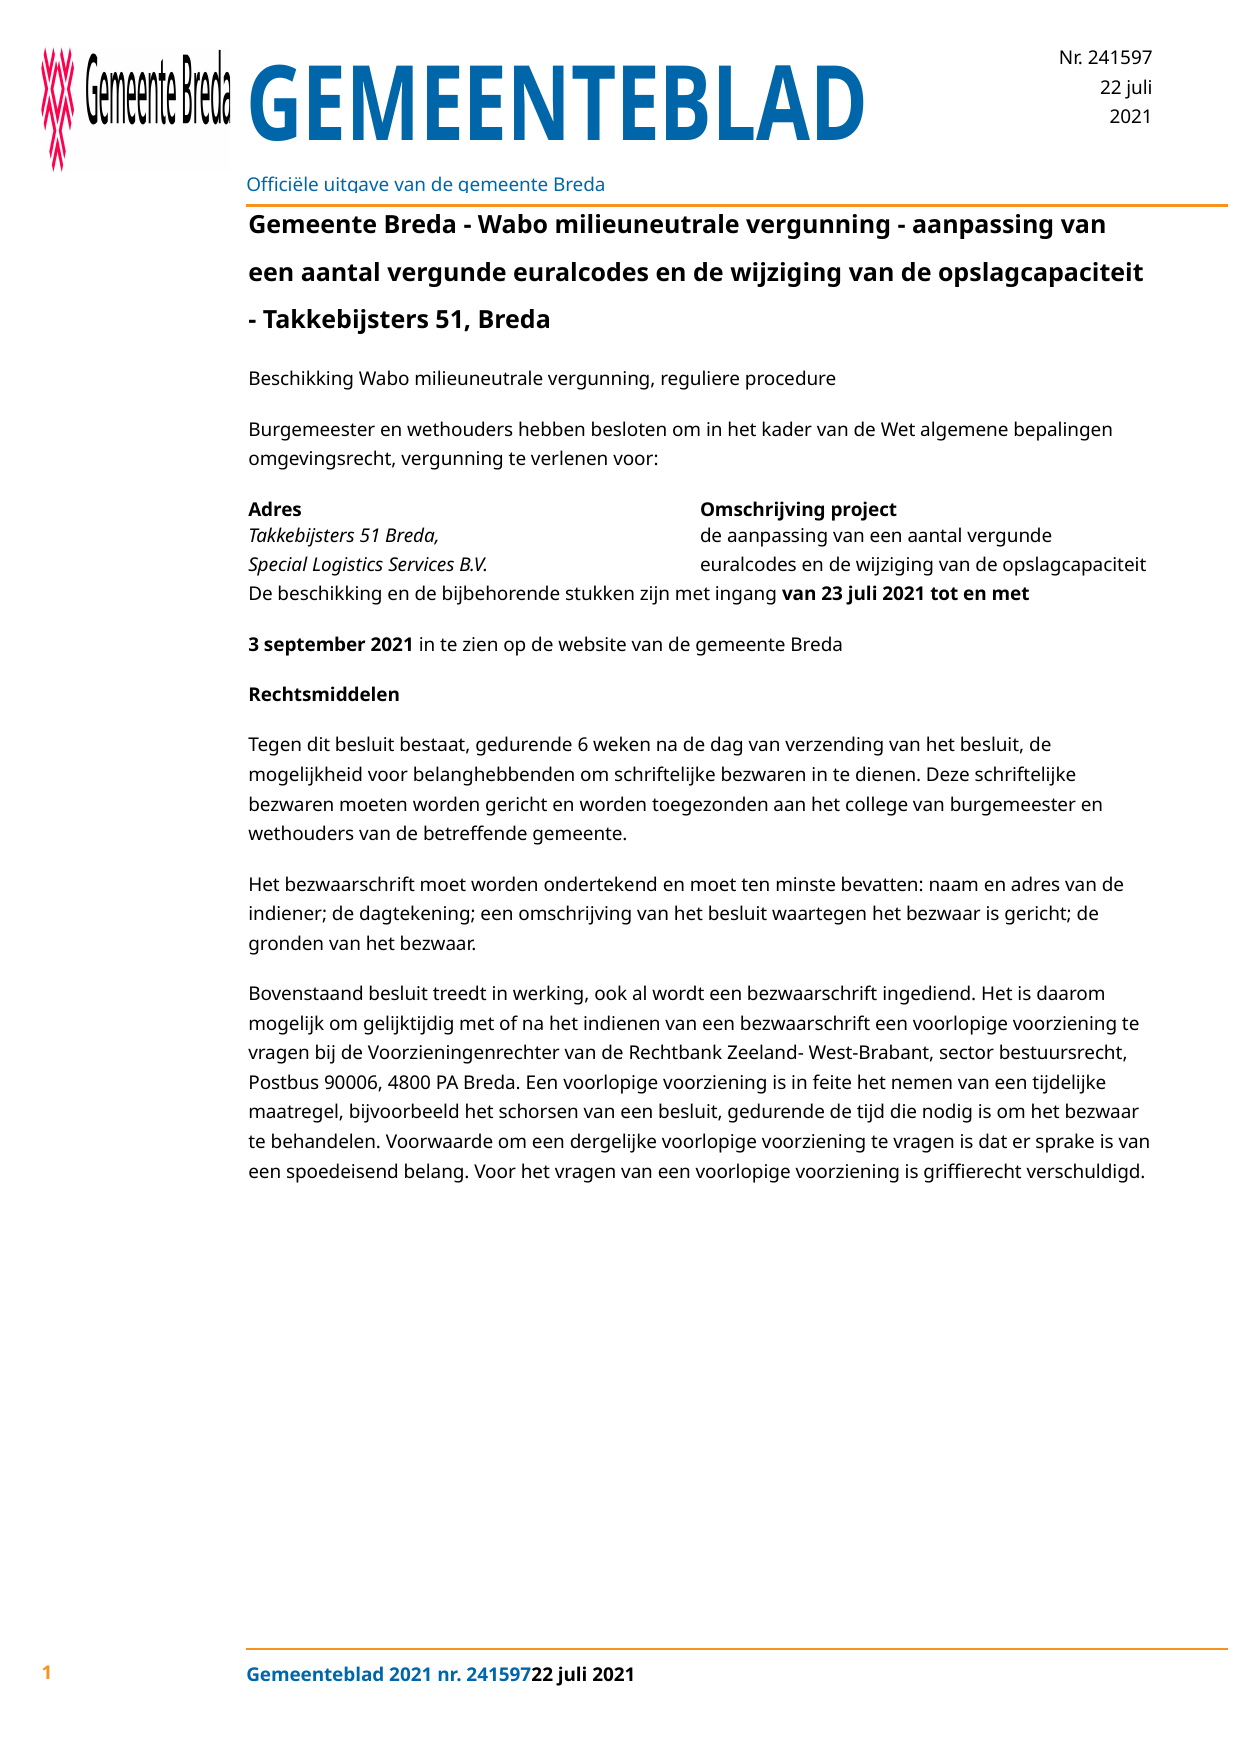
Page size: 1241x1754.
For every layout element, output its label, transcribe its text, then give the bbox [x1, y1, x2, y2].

text Beschikking Wabo milieuneutrale vergunning, reguliere procedure [248, 366, 1152, 391]
text Tegen dit besluit bestaat, gedurende 6 weken na de dag van verzending van het besluit, de mogelijkheid voor belanghebbenden om schriftelijke bezwaren in te dienen. Deze schriftelijke bezwaren moeten worden gericht en worden toegezonden aan het college van burgemeester en wethouders van de betreffende gemeente. [248, 732, 1152, 846]
table_header Adres [248, 496, 700, 522]
table_header Omschrijving project [700, 496, 1152, 522]
text De beschikking en de bijbehorende stukken zijn met ingang van 23 juli 2021 tot en met [248, 580, 1152, 606]
text Bovenstaand besluit treedt in werking, ook al wordt een bezwaarschrift ingediend. Het is daarom mogelijk om gelijktijdig met of na het indienen van een bezwaarschrift een voorlopige voorziening te vragen bij de Voorzieningenrechter van de Rechtbank Zeeland- West-Brabant, sector bestuursrecht, Postbus 90006, 4800 PA Breda. Een voorlopige voorziening is in feite het nemen van een tijdelijke maatregel, bijvoorbeeld het schorsen van een besluit, gedurende de tijd die nodig is om het bezwaar te behandelen. Voorwaarde om een dergelijke voorlopige voorziening te vragen is dat er sprake is van een spoedeisend belang. Voor het vragen van een voorlopige voorziening is griffierecht verschuldigd. [248, 980, 1152, 1183]
picture [41, 47, 231, 172]
table_cell Takkebijsters 51 Breda, Special Logistics Services B.V. [248, 522, 700, 577]
text Rechtsmiddelen [248, 681, 1152, 707]
text Gemeente Breda - Wabo milieuneutrale vergunning - aanpassing van een aantal vergunde euralcodes en de wijziging van de opslagcapaciteit - Takkebijsters 51, Breda [248, 207, 1152, 336]
text Het bezwaarschrift moet worden ondertekend en moet ten minste bevatten: naam en adres van de indiener; de dagtekening; een omschrijving van het besluit waartegen het bezwaar is gericht; de gronden van het bezwaar. [248, 871, 1152, 956]
text Burgemeester en wethouders hebben besloten om in het kader van de Wet algemene bepalingen omgevingsrecht, vergunning te verlenen voor: [248, 416, 1152, 471]
text 3 september 2021 in te zien op de website van de gemeente Breda [248, 631, 1152, 656]
table_cell de aanpassing van een aantal vergunde euralcodes en de wijziging van de opslagcapaciteit [700, 522, 1152, 577]
